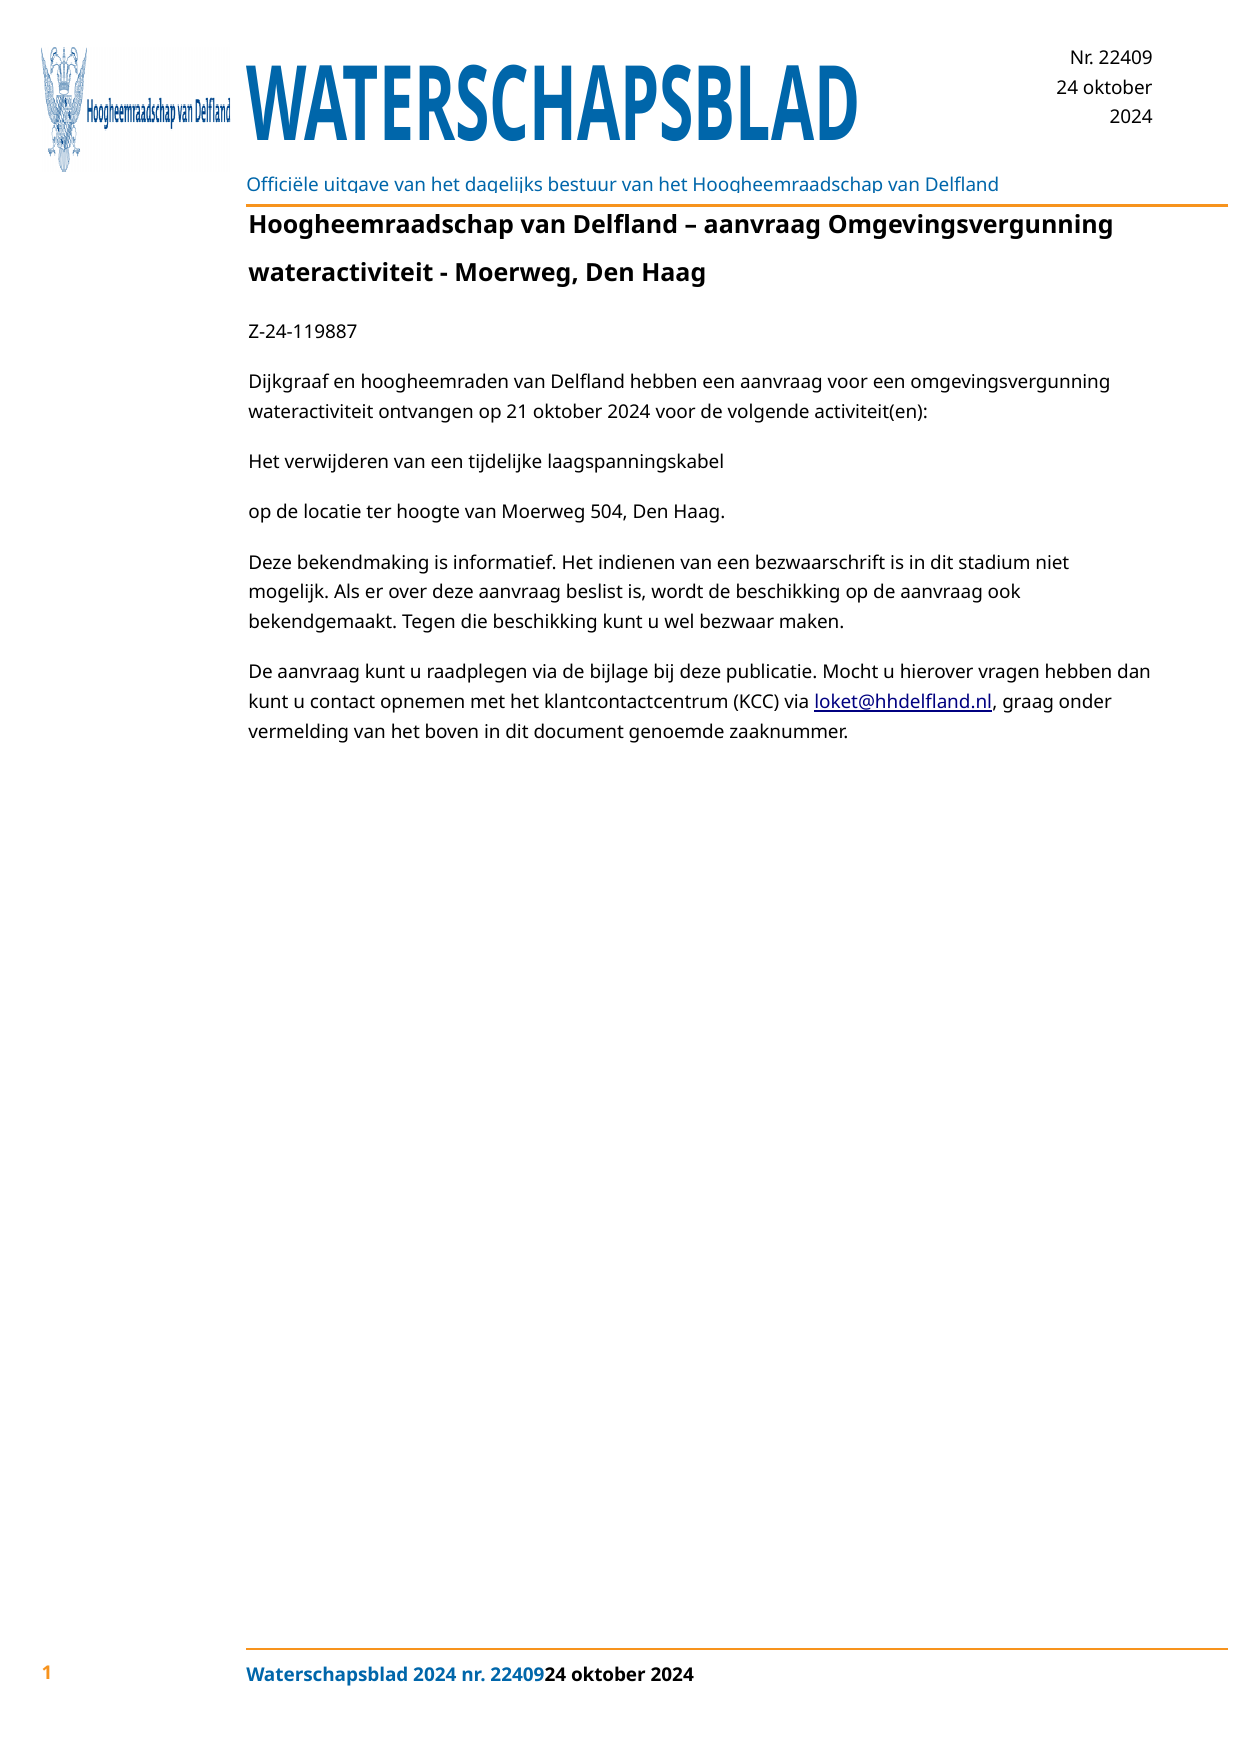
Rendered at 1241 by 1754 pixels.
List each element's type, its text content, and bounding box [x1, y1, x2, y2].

text Dijkgraaf en hoogheemraden van Delfland hebben een aanvraag voor een omgevingsvergunning wateractiviteit ontvangen op 21 oktober 2024 voor de volgende activiteit(en): [248, 368, 1152, 424]
text Deze bekendmaking is informatief. Het indienen van een bezwaarschrift is in dit stadium niet mogelijk. Als er over deze aanvraag beslist is, wordt de beschikking op de aanvraag ook bekendgemaakt. Tegen die beschikking kunt u wel bezwaar maken. [248, 549, 1152, 634]
picture [41, 47, 231, 172]
text op de locatie ter hoogte van Moerweg 504, Den Haag. [248, 499, 1152, 524]
text Hoogheemraadschap van Delfland – aanvraag Omgevingsvergunning wateractiviteit - Moerweg, Den Haag [248, 207, 1152, 288]
text De aanvraag kunt u raadplegen via de bijlage bij deze publicatie. Mocht u hierover vragen hebben dan kunt u contact opnemen met het klantcontactcentrum (KCC) via loket@hhdelfland.nl, graag onder vermelding van het boven in dit document genoemde zaaknummer. [248, 659, 1152, 744]
text Z-24-119887 [248, 318, 1152, 344]
text Het verwijderen van een tijdelijke laagspanningskabel [248, 448, 1152, 474]
